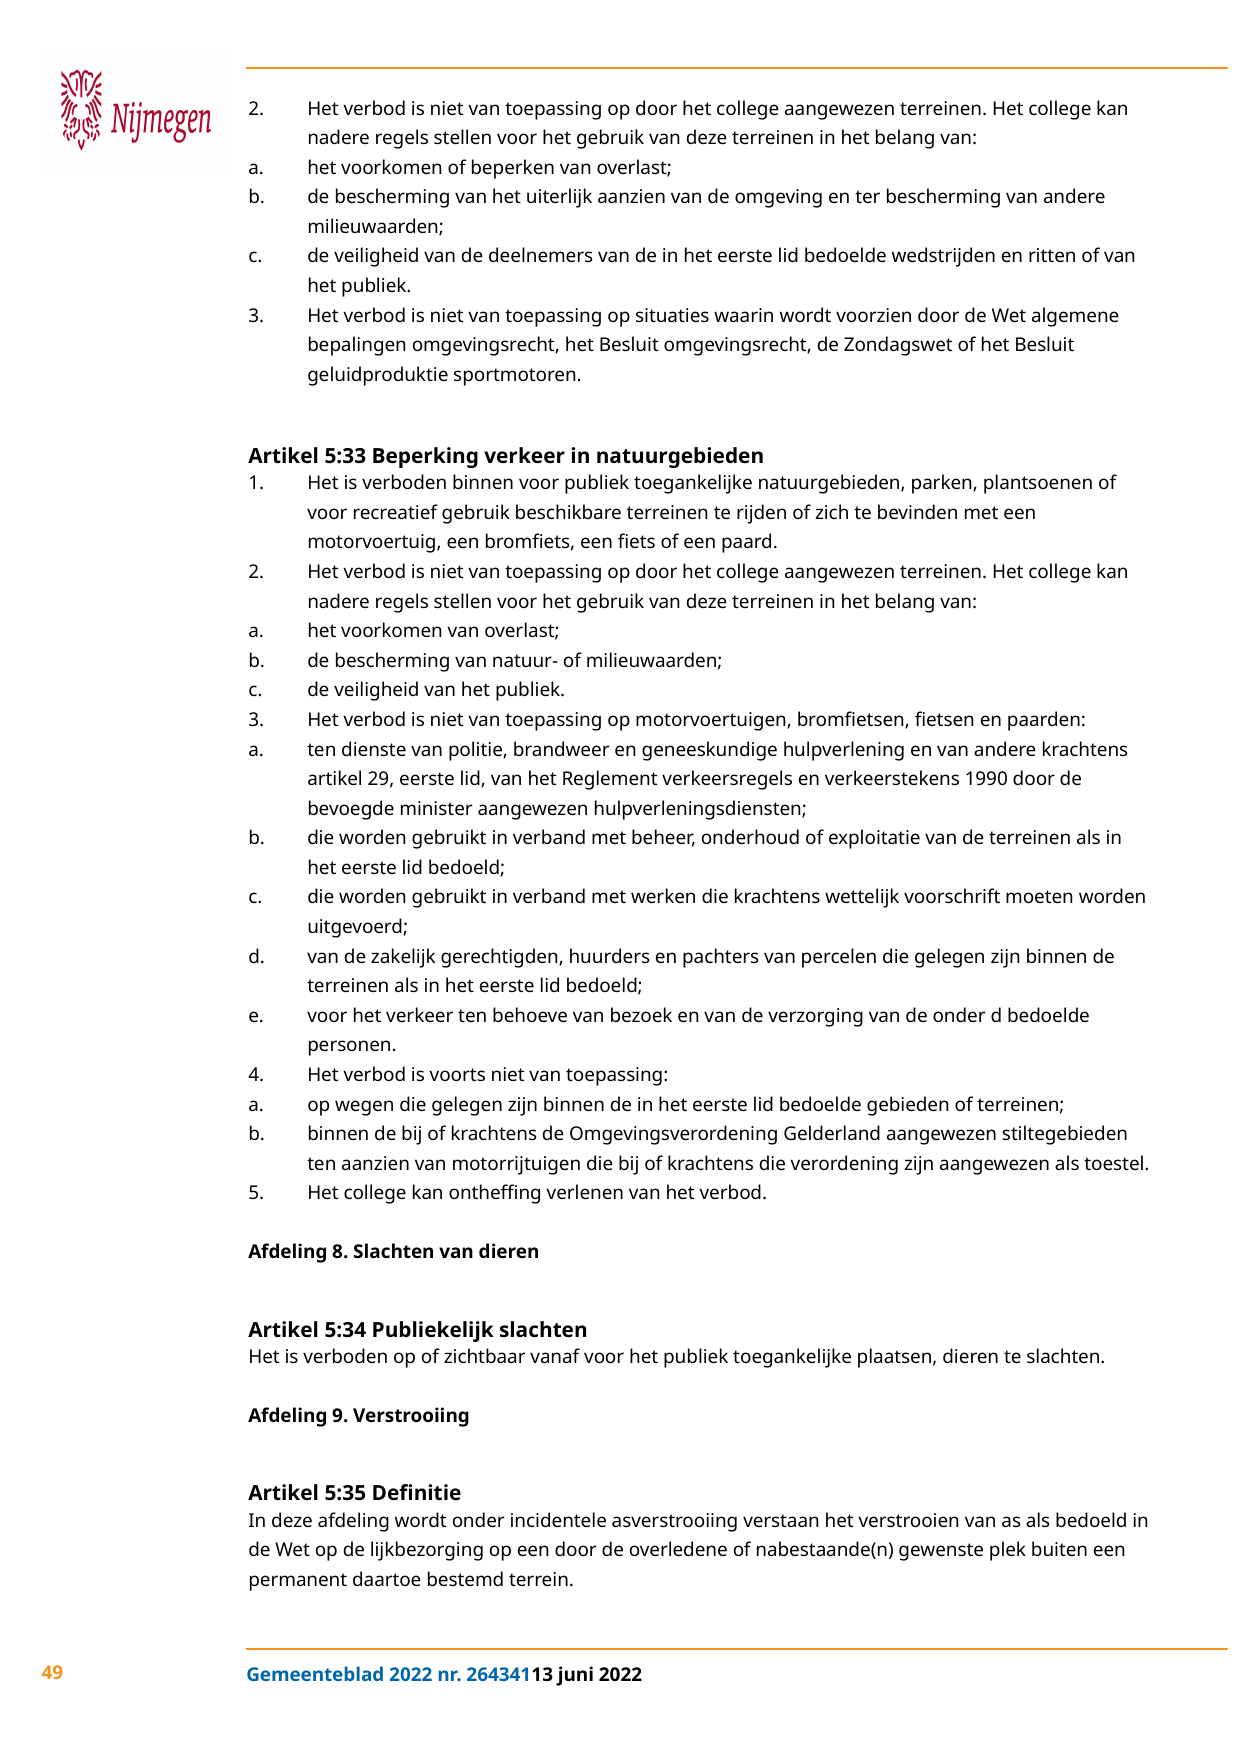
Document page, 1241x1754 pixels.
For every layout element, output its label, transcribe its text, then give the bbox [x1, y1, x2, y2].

text Artikel 5:34 Publiekelijk slachten [248, 1315, 1152, 1343]
list de veiligheid van het publiek. [248, 677, 1152, 702]
list Het verbod is niet van toepassing op door het college aangewezen terreinen. Het college kan nadere regels stellen voor het gebruik van deze terreinen in het belang van: [248, 558, 1152, 613]
text Artikel 5:33 Beperking verkeer in natuurgebieden [248, 441, 1152, 469]
list Het is verboden binnen voor publiek toegankelijke natuurgebieden, parken, plantsoenen of voor recreatief gebruik beschikbare terreinen te rijden of zich te bevinden met een motorvoertuig, een bromfiets, een fiets of een paard. [248, 469, 1152, 554]
list die worden gebruikt in verband met werken die krachtens wettelijk voorschrift moeten worden uitgevoerd; [248, 884, 1152, 939]
list de veiligheid van de deelnemers van de in het eerste lid bedoelde wedstrijden en ritten of van het publiek. [248, 243, 1152, 298]
text Artikel 5:35 Definitie [248, 1478, 1152, 1507]
list Het verbod is niet van toepassing op door het college aangewezen terreinen. Het college kan nadere regels stellen voor het gebruik van deze terreinen in het belang van: [248, 95, 1152, 150]
list Het verbod is voorts niet van toepassing: [248, 1061, 1152, 1087]
list voor het verkeer ten behoeve van bezoek en van de verzorging van de onder d bedoelde personen. [248, 1002, 1152, 1057]
list het voorkomen van overlast; [248, 617, 1152, 643]
list op wegen die gelegen zijn binnen de in het eerste lid bedoelde gebieden of terreinen; [248, 1091, 1152, 1116]
list de bescherming van het uiterlijk aanzien van de omgeving en ter bescherming van andere milieuwaarden; [248, 183, 1152, 239]
list binnen de bij of krachtens de Omgevingsverordening Gelderland aangewezen stiltegebieden ten aanzien van motorrijtuigen die bij of krachtens die verordening zijn aangewezen als toestel. [248, 1120, 1152, 1176]
text Afdeling 8. Slachten van dieren [248, 1239, 1152, 1264]
list Het verbod is niet van toepassing op situaties waarin wordt voorzien door de Wet algemene bepalingen omgevingsrecht, het Besluit omgevingsrecht, de Zondagswet of het Besluit geluidproduktie sportmotoren. [248, 302, 1152, 387]
list Het verbod is niet van toepassing op motorvoertuigen, bromfietsen, fietsen en paarden: [248, 706, 1152, 732]
list van de zakelijk gerechtigden, huurders en pachters van percelen die gelegen zijn binnen de terreinen als in het eerste lid bedoeld; [248, 943, 1152, 998]
text Het is verboden op of zichtbaar vanaf voor het publiek toegankelijke plaatsen, dieren te slachten. [248, 1343, 1152, 1369]
list het voorkomen of beperken van overlast; [248, 154, 1152, 180]
list de bescherming van natuur- of milieuwaarden; [248, 647, 1152, 673]
picture [41, 47, 231, 172]
list die worden gebruikt in verband met beheer, onderhoud of exploitatie van de terreinen als in het eerste lid bedoeld; [248, 824, 1152, 880]
text Afdeling 9. Verstrooiing [248, 1402, 1152, 1428]
text In deze afdeling wordt onder incidentele asverstrooiing verstaan het verstrooien van as als bedoeld in de Wet op de lijkbezorging op een door de overledene of nabestaande(n) gewenste plek buiten een permanent daartoe bestemd terrein. [248, 1507, 1152, 1592]
list ten dienste van politie, brandweer en geneeskundige hulpverlening en van andere krachtens artikel 29, eerste lid, van het Reglement verkeersregels en verkeerstekens 1990 door de bevoegde minister aangewezen hulpverleningsdiensten; [248, 736, 1152, 821]
list Het college kan ontheffing verlenen van het verbod. [248, 1179, 1152, 1205]
